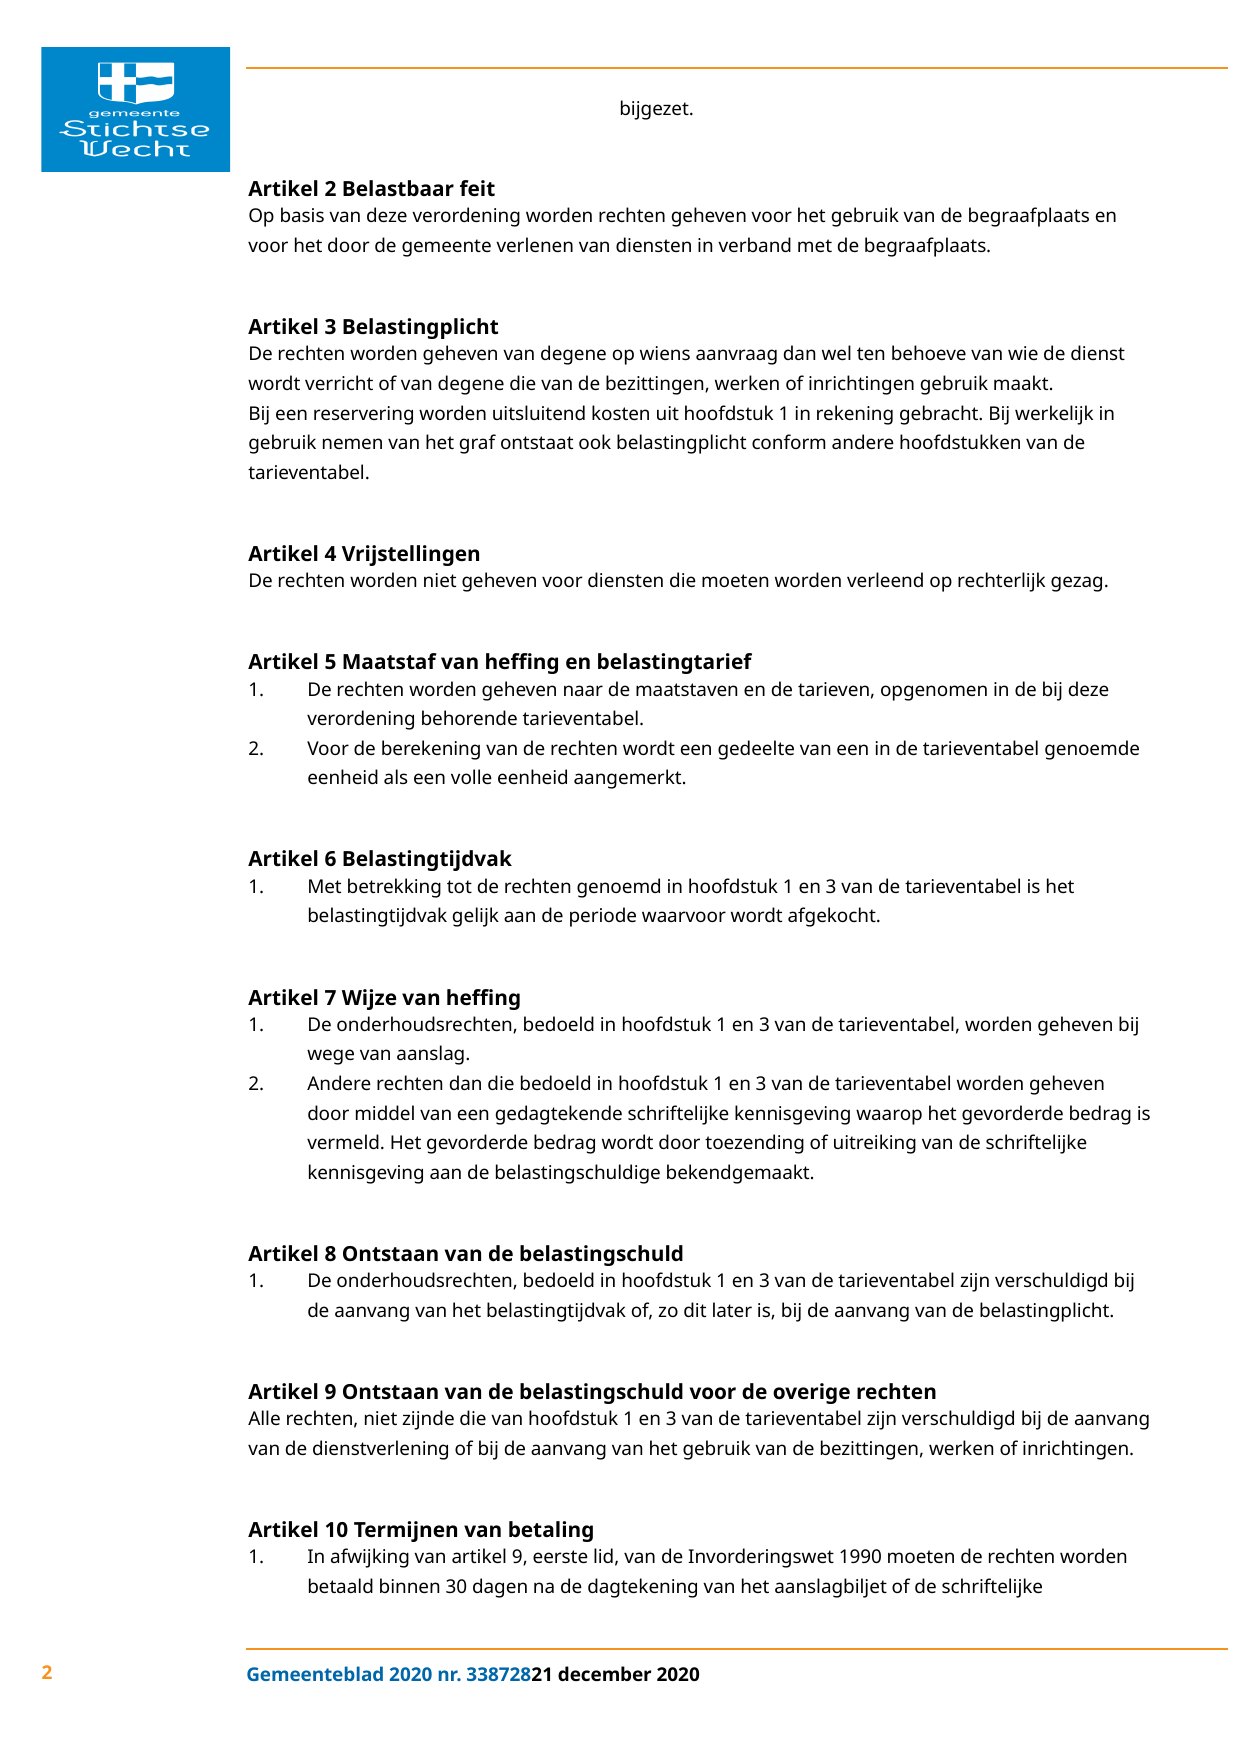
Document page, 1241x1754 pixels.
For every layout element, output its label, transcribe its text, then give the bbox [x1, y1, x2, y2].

text Artikel 3 Belastingplicht [248, 312, 1152, 341]
text Artikel 4 Vrijstellingen [248, 539, 1152, 567]
text Artikel 2 Belastbaar feit [248, 174, 1152, 203]
list Met betrekking tot de rechten genoemd in hoofdstuk 1 en 3 van de tarieventabel is het belastingtijdvak gelijk aan de periode waarvoor wordt afgekocht. [248, 873, 1152, 928]
picture [99, 63, 135, 101]
picture [137, 63, 174, 103]
text Op basis van deze verordening worden rechten geheven voor het gebruik van de begraafplaats en voor het door de gemeente verlenen van diensten in verband met de begraafplaats. [248, 203, 1152, 258]
text Alle rechten, niet zijnde die van hoofdstuk 1 en 3 van de tarieventabel zijn verschuldigd bij de aanvang van de dienstverlening of bij de aanvang van het gebruik van de bezittingen, werken of inrichtingen. [248, 1405, 1152, 1461]
text Artikel 7 Wijze van heffing [248, 983, 1152, 1011]
text De rechten worden niet geheven voor diensten die moeten worden verleend op rechterlijk gezag. [248, 567, 1152, 593]
text Bij een reservering worden uitsluitend kosten uit hoofdstuk 1 in rekening gebracht. Bij werkelijk in gebruik nemen van het graf ontstaat ook belastingplicht conform andere hoofdstukken van de tarieventabel. [248, 400, 1152, 485]
list Voor de berekening van de rechten wordt een gedeelte van een in de tarieventabel genoemde eenheid als een volle eenheid aangemerkt. [248, 735, 1152, 790]
text Artikel 10 Termijnen van betaling [248, 1515, 1152, 1543]
list Andere rechten dan die bedoeld in hoofdstuk 1 en 3 van de tarieventabel worden geheven door middel van een gedagtekende schriftelijke kennisgeving waarop het gevorderde bedrag is vermeld. Het gevorderde bedrag wordt door toezending of uitreiking van de schriftelijke kennisgeving aan de belastingschuldige bekendgemaakt. [248, 1070, 1152, 1185]
list De rechten worden geheven naar de maatstaven en de tarieven, opgenomen in de bij deze verordening behorende tarieventabel. [248, 676, 1152, 731]
text Artikel 9 Ontstaan van de belastingschuld voor de overige rechten [248, 1377, 1152, 1405]
text De rechten worden geheven van degene op wiens aanvraag dan wel ten behoeve van wie de dienst wordt verricht of van degene die van de bezittingen, werken of inrichtingen gebruik maakt. [248, 341, 1152, 396]
text Artikel 5 Maatstaf van heffing en belastingtarief [248, 647, 1152, 676]
text Artikel 8 Ontstaan van de belastingschuld [248, 1239, 1152, 1267]
list De onderhoudsrechten, bedoeld in hoofdstuk 1 en 3 van de tarieventabel zijn verschuldigd bij de aanvang van het belastingtijdvak of, zo dit later is, bij de aanvang van de belastingplicht. [248, 1267, 1152, 1323]
table_cell [248, 95, 433, 121]
list In afwijking van artikel 9, eerste lid, van de Invorderingswet 1990 moeten de rechten worden betaald binnen 30 dagen na de dagtekening van het aanslagbiljet of de schriftelijke [248, 1543, 1152, 1599]
list De onderhoudsrechten, bedoeld in hoofdstuk 1 en 3 van de tarieventabel, worden geheven bij wege van aanslag. [248, 1011, 1152, 1066]
text Artikel 6 Belastingtijdvak [248, 844, 1152, 873]
table_cell [434, 95, 619, 121]
table_cell bijgezet. [619, 95, 1152, 121]
